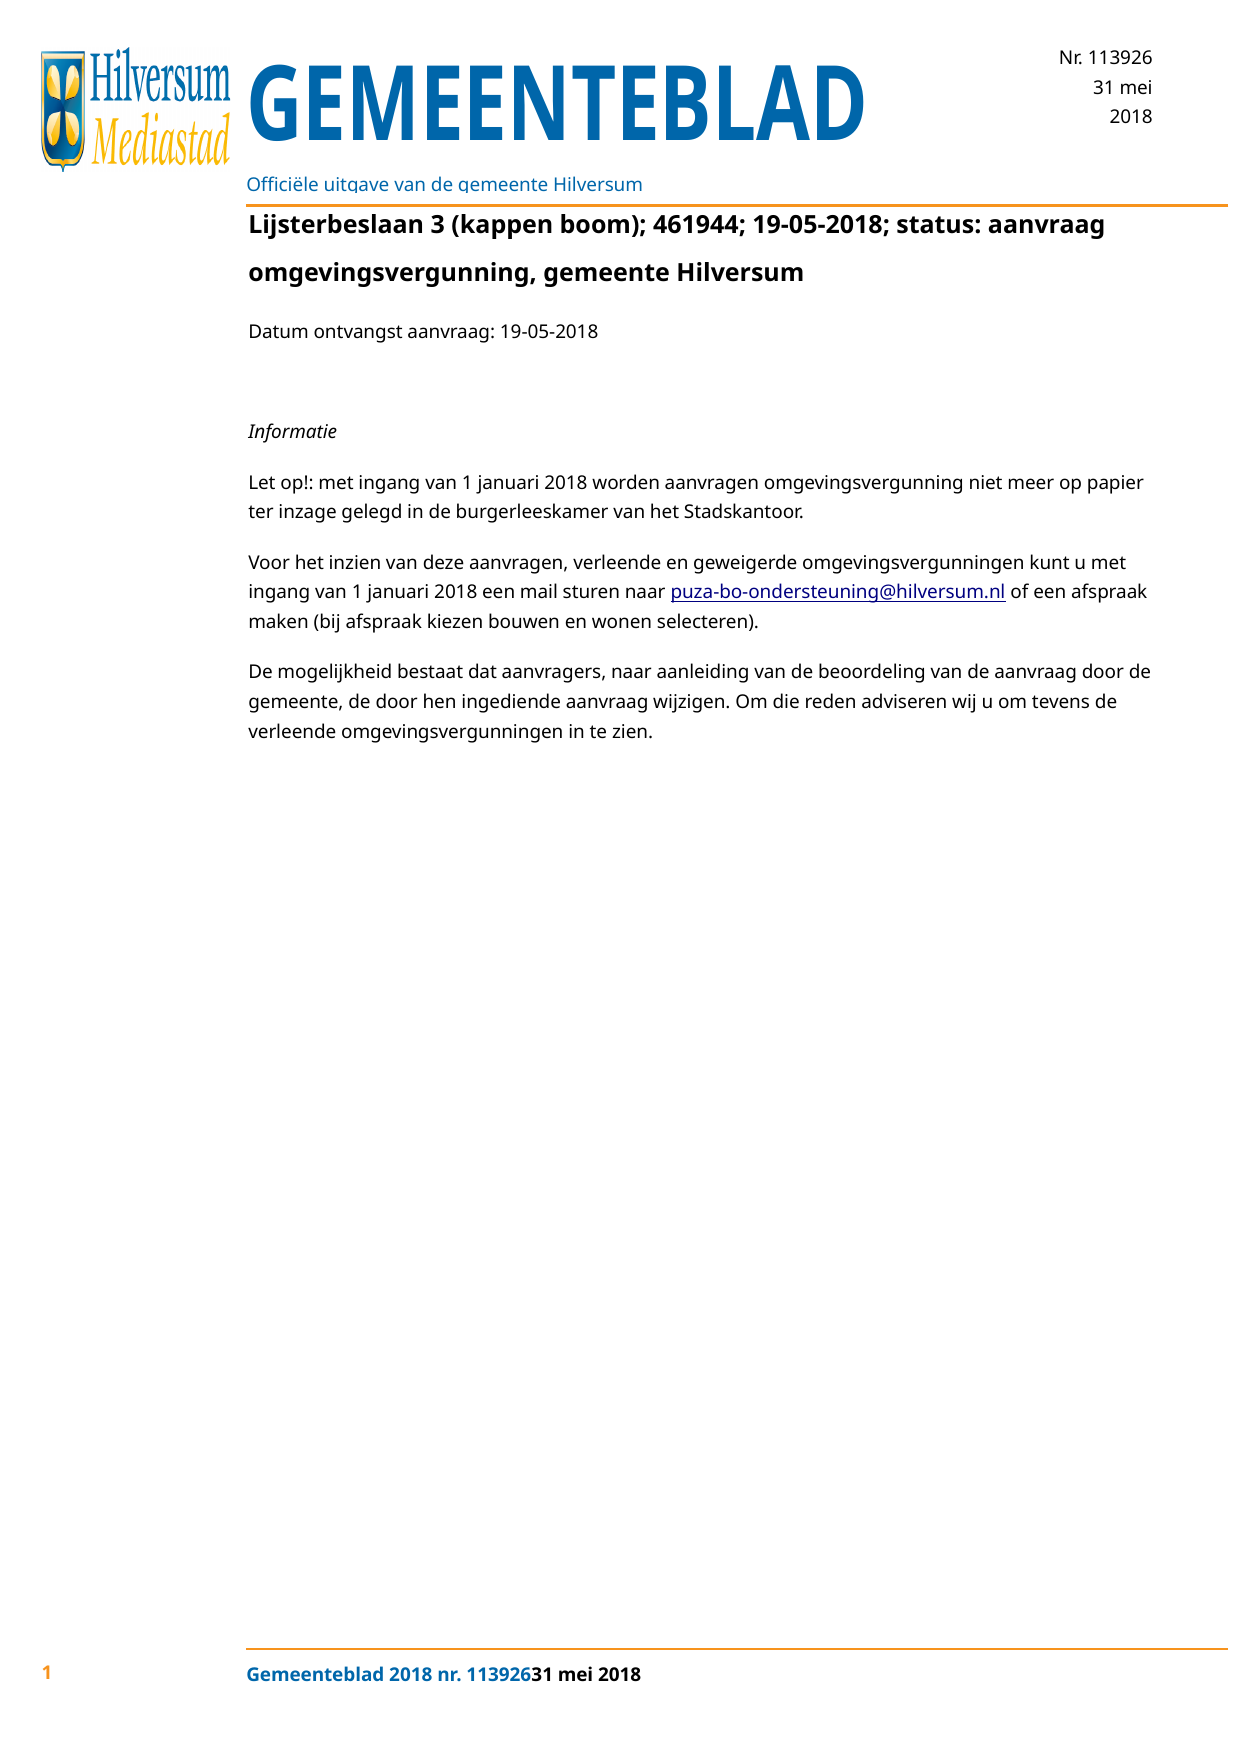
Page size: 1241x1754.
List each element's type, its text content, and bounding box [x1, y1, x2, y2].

text Informatie [248, 419, 1152, 444]
picture [41, 47, 231, 172]
text Datum ontvangst aanvraag: 19-05-2018 [248, 318, 1152, 344]
text Let op!: met ingang van 1 januari 2018 worden aanvragen omgevingsvergunning niet meer op papier ter inzage gelegd in de burgerleeskamer van het Stadskantoor. [248, 469, 1152, 524]
text De mogelijkheid bestaat dat aanvragers, naar aanleiding van de beoordeling van de aanvraag door de gemeente, de door hen ingediende aanvraag wijzigen. Om die reden adviseren wij u om tevens de verleende omgevingsvergunningen in te zien. [248, 659, 1152, 744]
text Lijsterbeslaan 3 (kappen boom); 461944; 19-05-2018; status: aanvraag omgevingsvergunning, gemeente Hilversum [248, 207, 1152, 288]
text Voor het inzien van deze aanvragen, verleende en geweigerde omgevingsvergunningen kunt u met ingang van 1 januari 2018 een mail sturen naar puza-bo-ondersteuning@hilversum.nl of een afspraak maken (bij afspraak kiezen bouwen en wonen selecteren). [248, 549, 1152, 634]
